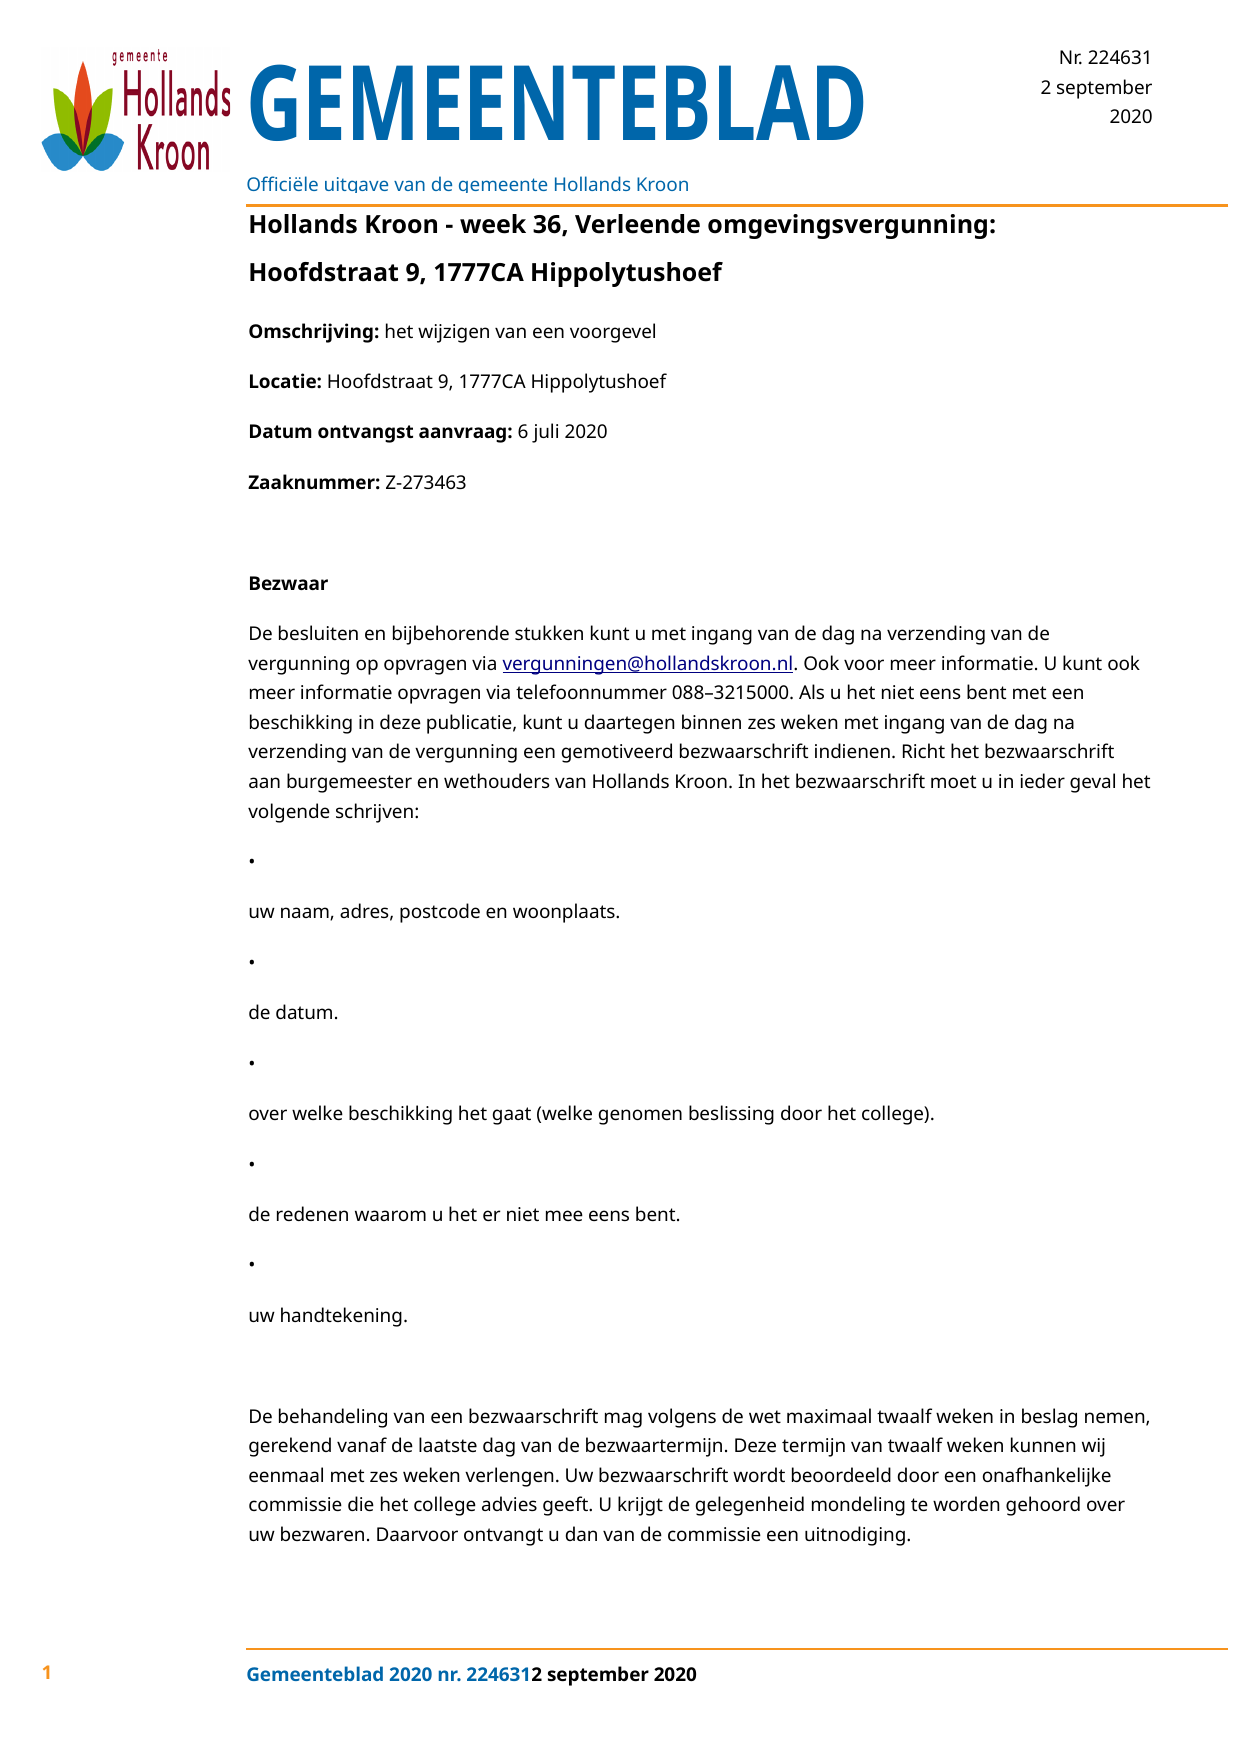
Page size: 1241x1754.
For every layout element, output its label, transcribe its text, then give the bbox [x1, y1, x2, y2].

text over welke beschikking het gaat (welke genomen beslissing door het college). [248, 1100, 1152, 1126]
text Bezwaar [248, 570, 1152, 596]
text de datum. [248, 999, 1152, 1025]
text Datum ontvangst aanvraag: 6 juli 2020 [248, 419, 1152, 444]
text Zaaknummer: Z-273463 [248, 469, 1152, 495]
text • [248, 949, 1152, 975]
text uw naam, adres, postcode en woonplaats. [248, 899, 1152, 924]
text Hollands Kroon - week 36, Verleende omgevingsvergunning: Hoofdstraat 9, 1777CA Hippolytushoef [248, 207, 1152, 288]
text De besluiten en bijbehorende stukken kunt u met ingang van de dag na verzending van de vergunning op opvragen via vergunningen@hollandskroon.nl. Ook voor meer informatie. U kunt ook meer informatie opvragen via telefoonnummer 088–3215000. Als u het niet eens bent met een beschikking in deze publicatie, kunt u daartegen binnen zes weken met ingang van de dag na verzending van de vergunning een gemotiveerd bezwaarschrift indienen. Richt het bezwaarschrift aan burgemeester en wethouders van Hollands Kroon. In het bezwaarschrift moet u in ieder geval het volgende schrijven: [248, 620, 1152, 824]
text de redenen waarom u het er niet mee eens bent. [248, 1201, 1152, 1227]
picture [41, 47, 231, 172]
text uw handtekening. [248, 1302, 1152, 1328]
text Omschrijving: het wijzigen van een voorgevel [248, 318, 1152, 344]
text • [248, 1252, 1152, 1277]
text • [248, 1050, 1152, 1076]
text De behandeling van een bezwaarschrift mag volgens de wet maximaal twaalf weken in beslag nemen, gerekend vanaf de laatste dag van de bezwaartermijn. Deze termijn van twaalf weken kunnen wij eenmaal met zes weken verlengen. Uw bezwaarschrift wordt beoordeeld door een onafhankelijke commissie die het college advies geeft. U krijgt de gelegenheid mondeling te worden gehoord over uw bezwaren. Daarvoor ontvangt u dan van de commissie een uitnodiging. [248, 1403, 1152, 1547]
text Locatie: Hoofdstraat 9, 1777CA Hippolytushoef [248, 368, 1152, 394]
text • [248, 848, 1152, 874]
text • [248, 1151, 1152, 1177]
